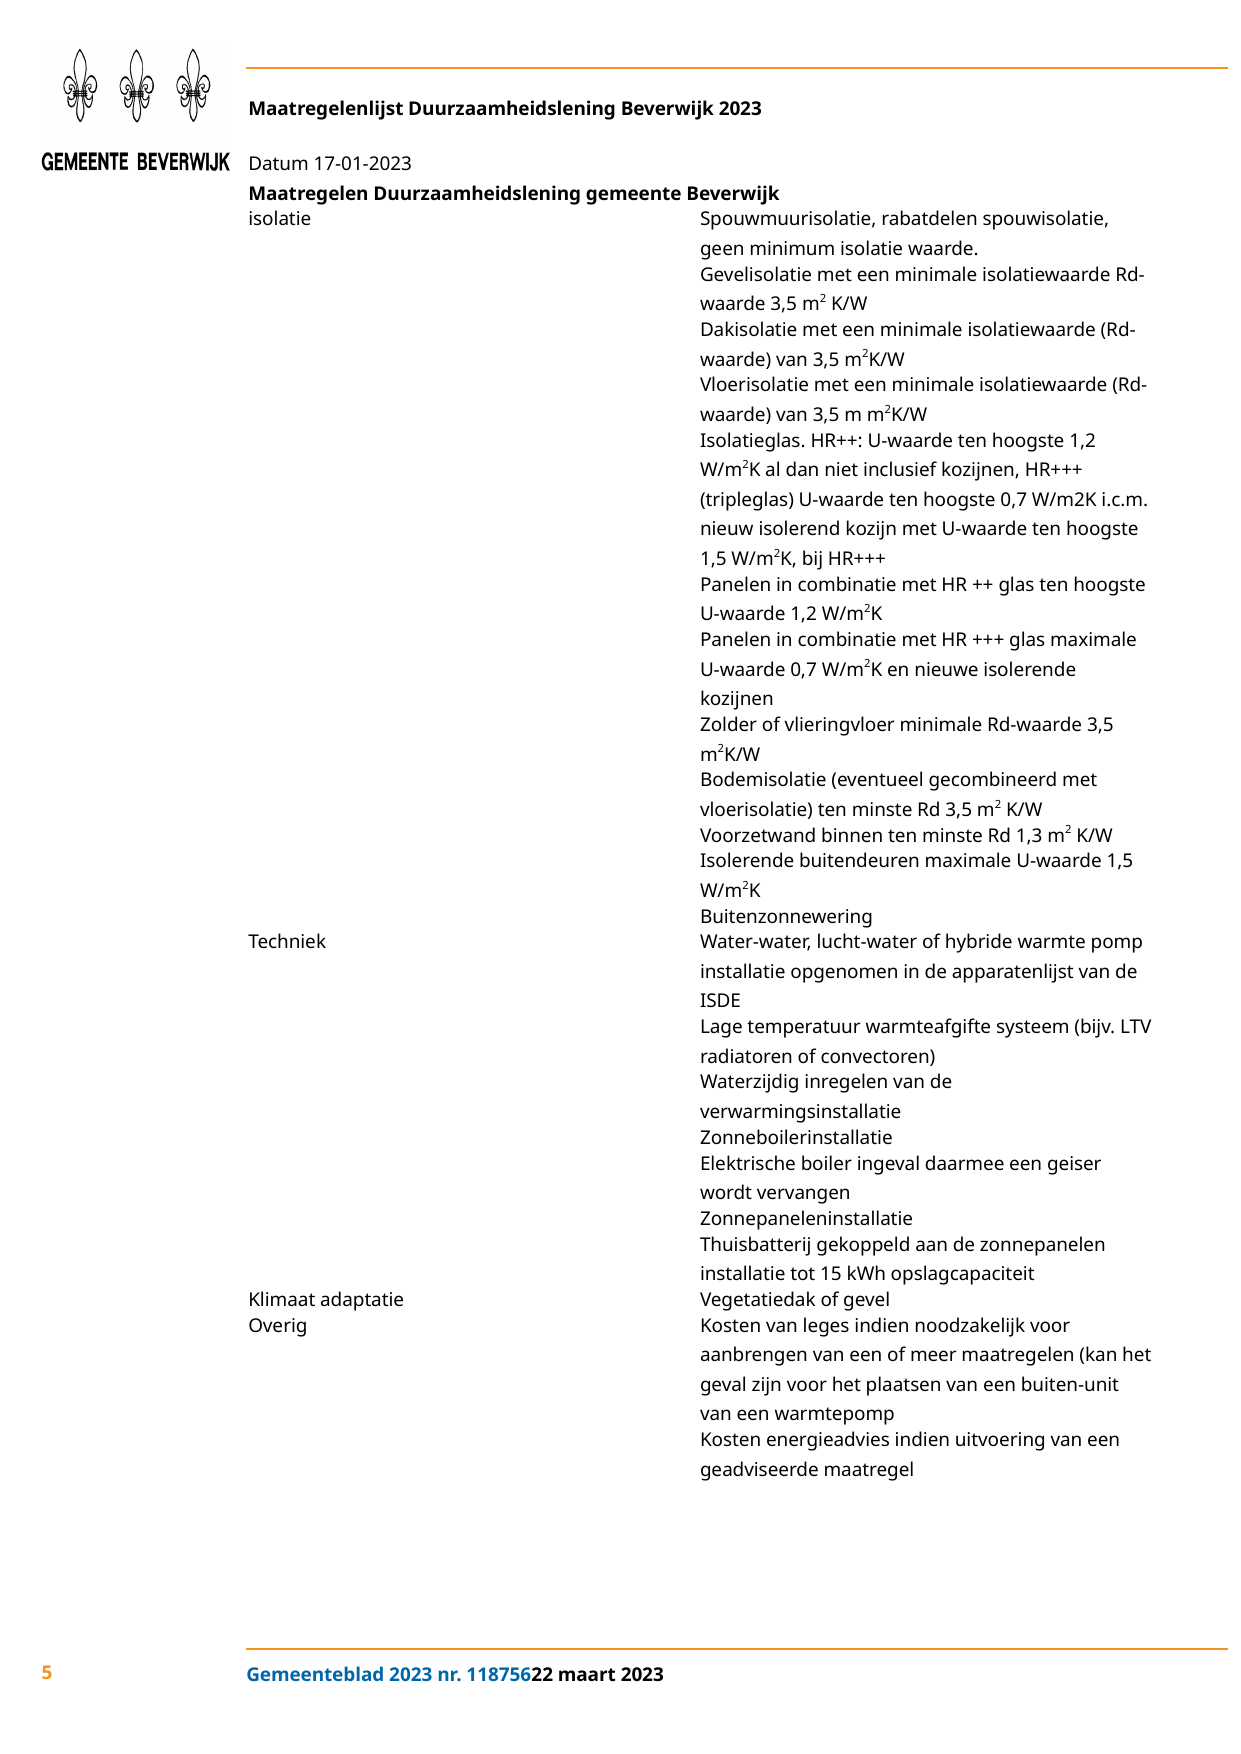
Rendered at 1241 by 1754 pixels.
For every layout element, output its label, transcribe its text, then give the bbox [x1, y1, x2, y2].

table_cell Lage temperatuur warmteafgifte systeem (bijv. LTV radiatoren of convectoren) [700, 1014, 1152, 1069]
table_cell Buitenzonnewering [700, 903, 1152, 928]
table_cell Isolatieglas. HR++: U-waarde ten hoogste 1,2 W/m2K al dan niet inclusief kozijnen, HR+++(tripleglas) U-waarde ten hoogste 0,7 W/m2K i.c.m. nieuw isolerend kozijn met U-waarde ten hoogste 1,5 W/m2K, bij HR+++ [700, 427, 1152, 571]
table_cell Vegetatiedak of gevel [700, 1286, 1152, 1312]
text Datum 17-01-2023 [248, 150, 1152, 176]
table_cell Overig [248, 1312, 700, 1482]
table_cell Waterzijdig inregelen van de verwarmingsinstallatie [700, 1069, 1152, 1124]
table_cell Panelen in combinatie met HR +++ glas maximale U-waarde 0,7 W/m2K en nieuwe isolerende kozijnen [700, 626, 1152, 711]
table_cell Zolder of vlieringvloer minimale Rd-waarde 3,5 m2K/W [700, 711, 1152, 766]
text Maatregelenlijst Duurzaamheidslening Beverwijk 2023 [248, 95, 1152, 121]
table_cell Voorzetwand binnen ten minste Rd 1,3 m2 K/W [700, 822, 1152, 847]
table_cell Spouwmuurisolatie, rabatdelen spouwisolatie, geen minimum isolatie waarde. [700, 206, 1152, 261]
table_cell Bodemisolatie (eventueel gecombineerd met vloerisolatie) ten minste Rd 3,5 m2 K/W [700, 766, 1152, 822]
table_cell Vloerisolatie met een minimale isolatiewaarde (Rd-waarde) van 3,5 m m2K/W [700, 372, 1152, 427]
table_cell Kosten energieadvies indien uitvoering van een geadviseerde maatregel [700, 1426, 1152, 1482]
table_cell Gevelisolatie met een minimale isolatiewaarde Rd-waarde 3,5 m2 K/W [700, 261, 1152, 316]
picture [41, 47, 231, 172]
table_cell Water-water, lucht-water of hybride warmte pomp installatie opgenomen in de apparatenlijst van de ISDE [700, 929, 1152, 1013]
table_cell Elektrische boiler ingeval daarmee een geiser wordt vervangen [700, 1150, 1152, 1205]
table_header Maatregelen Duurzaamheidslening gemeente Beverwijk [248, 180, 1152, 206]
table_cell Thuisbatterij gekoppeld aan de zonnepanelen installatie tot 15 kWh opslagcapaciteit [700, 1231, 1152, 1286]
table_cell Zonneboilerinstallatie [700, 1124, 1152, 1150]
table_cell Zonnepaneleninstallatie [700, 1205, 1152, 1231]
table_cell Panelen in combinatie met HR ++ glas ten hoogste U-waarde 1,2 W/m2K [700, 571, 1152, 626]
table_cell Klimaat adaptatie [248, 1286, 700, 1312]
table_cell Kosten van leges indien noodzakelijk voor aanbrengen van een of meer maatregelen (kan het geval zijn voor het plaatsen van een buiten-unit van een warmtepomp [700, 1312, 1152, 1426]
table_cell Dakisolatie met een minimale isolatiewaarde (Rd-waarde) van 3,5 m2K/W [700, 316, 1152, 372]
table_cell Techniek [248, 929, 700, 1286]
table_cell Isolerende buitendeuren maximale U-waarde 1,5 W/m2K [700, 848, 1152, 903]
table_cell isolatie [248, 206, 700, 928]
